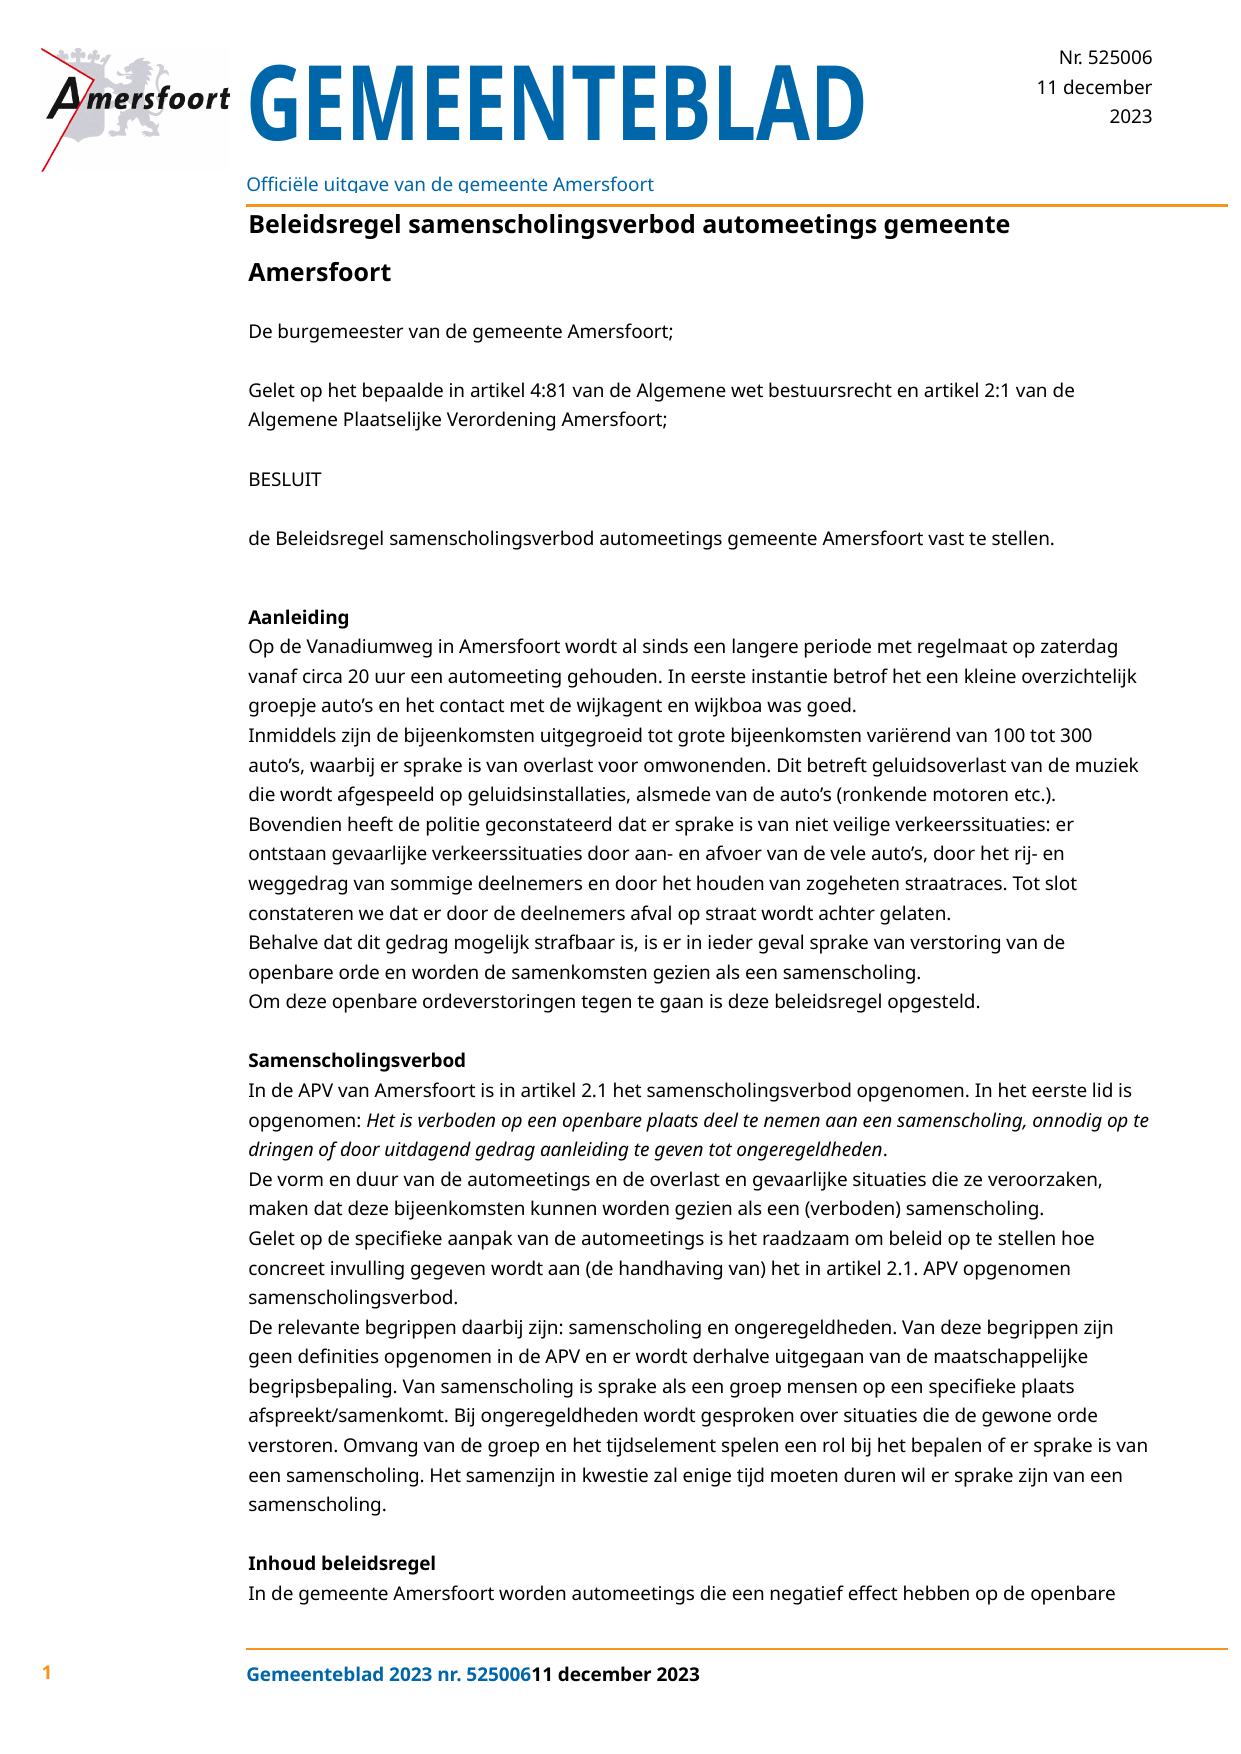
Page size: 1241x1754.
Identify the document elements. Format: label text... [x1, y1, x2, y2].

text Inmiddels zijn de bijeenkomsten uitgegroeid tot grote bijeenkomsten variërend van 100 tot 300 auto’s, waarbij er sprake is van overlast voor omwonenden. Dit betreft geluidsoverlast van de muziek die wordt afgespeeld op geluidsinstallaties, alsmede van de auto’s (ronkende motoren etc.). Bovendien heeft de politie geconstateerd dat er sprake is van niet veilige verkeerssituaties: er ontstaan gevaarlijke verkeerssituaties door aan- en afvoer van de vele auto’s, door het rij- en weggedrag van sommige deelnemers en door het houden van zogeheten straatraces. Tot slot constateren we dat er door de deelnemers afval op straat wordt achter gelaten. [248, 722, 1152, 925]
text Gelet op het bepaalde in artikel 4:81 van de Algemene wet bestuursrecht en artikel 2:1 van de Algemene Plaatselijke Verordening Amersfoort; [248, 377, 1152, 432]
text Beleidsregel samenscholingsverbod automeetings gemeente Amersfoort [248, 207, 1152, 288]
text Samenscholingsverbod [248, 1048, 1152, 1073]
text Behalve dat dit gedrag mogelijk strafbaar is, is er in ieder geval sprake van verstoring van de openbare orde en worden de samenkomsten gezien als een samenscholing. [248, 929, 1152, 984]
text De burgemeester van de gemeente Amersfoort; [248, 318, 1152, 344]
text Inhoud beleidsregel [248, 1551, 1152, 1576]
picture [41, 47, 231, 172]
text In de APV van Amersfoort is in artikel 2.1 het samenscholingsverbod opgenomen. In het eerste lid is opgenomen: Het is verboden op een openbare plaats deel te nemen aan een samenscholing, onnodig op te dringen of door uitdagend gedrag aanleiding te geven tot ongeregeldheden. [248, 1077, 1152, 1162]
text Om deze openbare ordeverstoringen tegen te gaan is deze beleidsregel opgesteld. [248, 988, 1152, 1014]
text In de gemeente Amersfoort worden automeetings die een negatief effect hebben op de openbare [248, 1580, 1152, 1606]
text Op de Vanadiumweg in Amersfoort wordt al sinds een langere periode met regelmaat op zaterdag vanaf circa 20 uur een automeeting gehouden. In eerste instantie betrof het een kleine overzichtelijk groepje auto’s en het contact met de wijkagent en wijkboa was goed. [248, 633, 1152, 718]
text BESLUIT [248, 466, 1152, 492]
text de Beleidsregel samenscholingsverbod automeetings gemeente Amersfoort vast te stellen. [248, 525, 1152, 551]
text De vorm en duur van de automeetings en de overlast en gevaarlijke situaties die ze veroorzaken, maken dat deze bijeenkomsten kunnen worden gezien als een (verboden) samenscholing. [248, 1166, 1152, 1221]
text Aanleiding [248, 604, 1152, 629]
text Gelet op de specifieke aanpak van de automeetings is het raadzaam om beleid op te stellen hoe concreet invulling gegeven wordt aan (de handhaving van) het in artikel 2.1. APV opgenomen samenscholingsverbod. [248, 1225, 1152, 1310]
text De relevante begrippen daarbij zijn: samenscholing en ongeregeldheden. Van deze begrippen zijn geen definities opgenomen in de APV en er wordt derhalve uitgegaan van de maatschappelijke begripsbepaling. Van samenscholing is sprake als een groep mensen op een specifieke plaats afspreekt/samenkomt. Bij ongeregeldheden wordt gesproken over situaties die de gewone orde verstoren. Omvang van de groep en het tijdselement spelen een rol bij het bepalen of er sprake is van een samenscholing. Het samenzijn in kwestie zal enige tijd moeten duren wil er sprake zijn van een samenscholing. [248, 1314, 1152, 1517]
